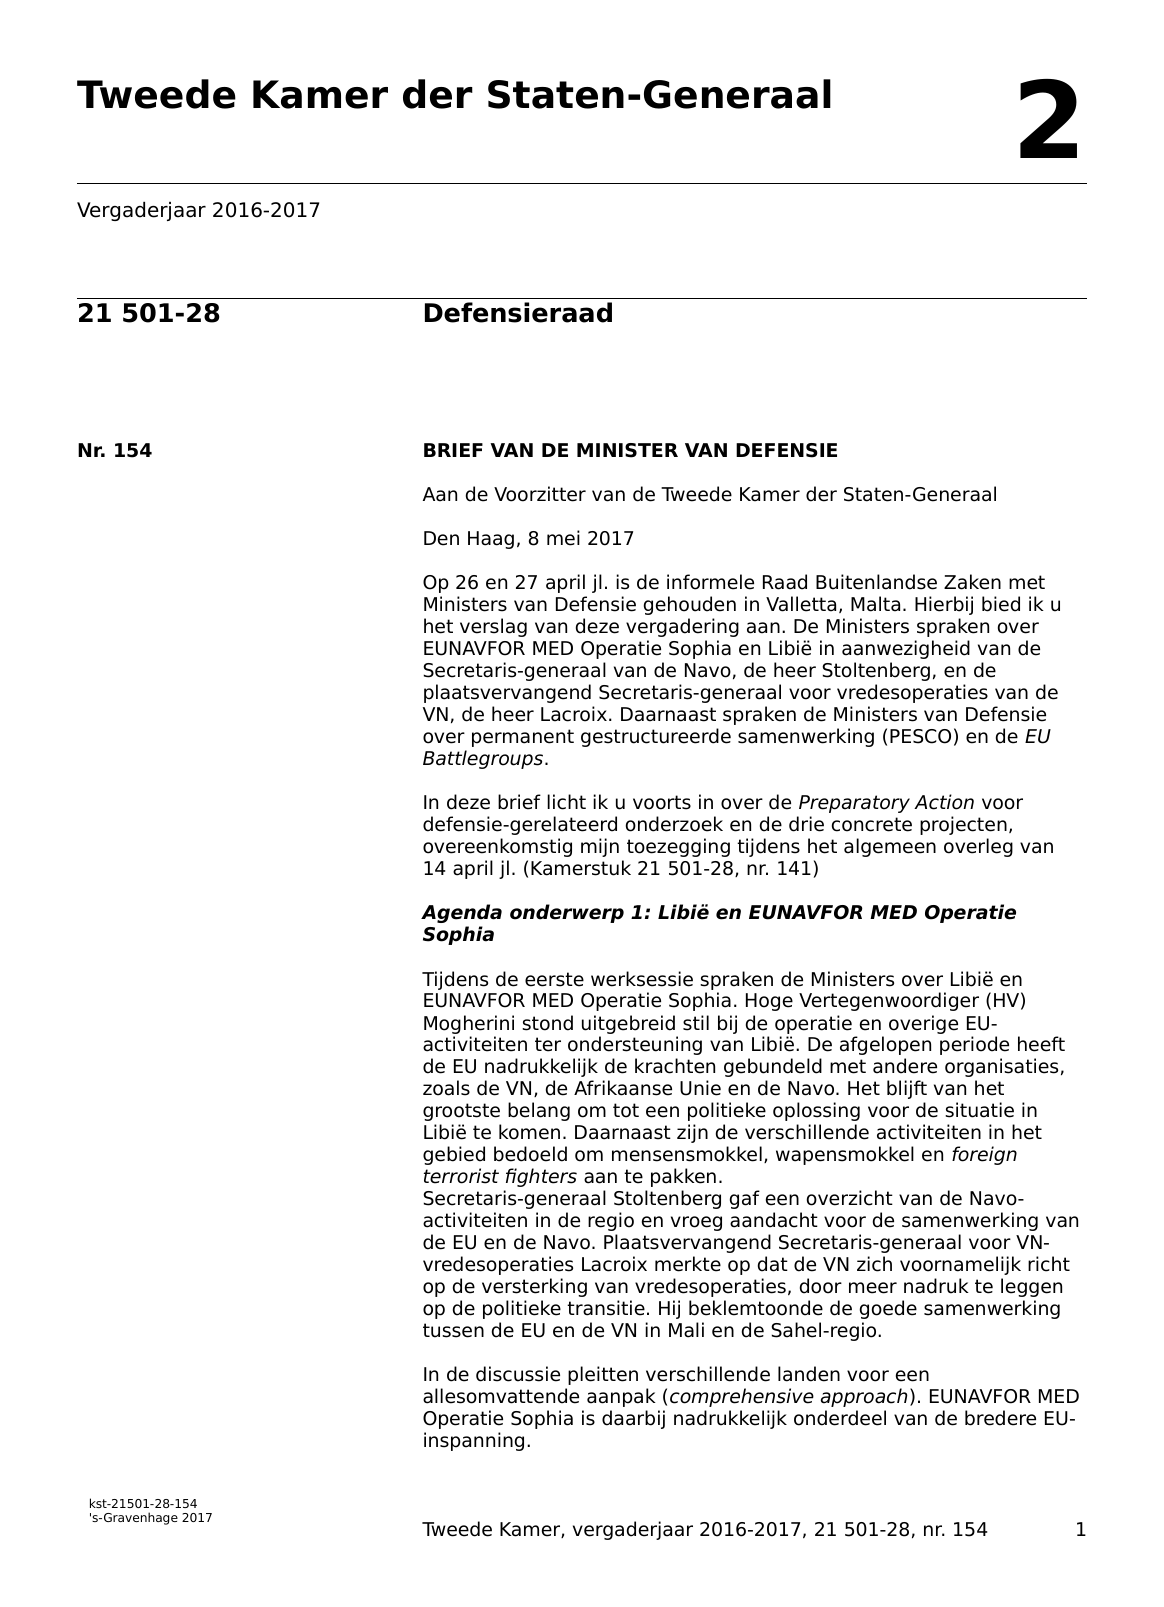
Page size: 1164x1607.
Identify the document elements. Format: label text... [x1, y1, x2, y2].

text Tijdens de eerste werksessie spraken de Ministers over Libië en EUNAVFOR MED Operatie Sophia. Hoge Vertegenwoordiger (HV) Mogherini stond uitgebreid stil bij de operatie en overige EU-activiteiten ter ondersteuning van Libië. De afgelopen periode heeft de EU nadrukkelijk de krachten gebundeld met andere organisaties, zoals de VN, de Afrikaanse Unie en de Navo. Het blijft van het grootste belang om tot een politieke oplossing voor de situatie in Libië te komen. Daarnaast zijn de verschillende activiteiten in het gebied bedoeld om mensensmokkel, wapensmokkel en foreign terrorist fighters aan te pakken. [422, 968, 1087, 1188]
text Secretaris-generaal Stoltenberg gaf een overzicht van de Navo-activiteiten in de regio en vroeg aandacht voor de samenwerking van de EU en de Navo. Plaatsvervangend Secretaris-generaal voor VN-vredesoperaties Lacroix merkte op dat de VN zich voornamelijk richt op de versterking van vredesoperaties, door meer nadruk te leggen op de politieke transitie. Hij beklemtoonde de goede samenwerking tussen de EU en de VN in Mali en de Sahel-regio. [422, 1188, 1087, 1342]
text 's-Gravenhage 2017 [88, 1511, 323, 1525]
table_header Tweede Kamer der Staten-Generaal [77, 59, 886, 183]
table_header 2 [886, 59, 1087, 183]
text Den Haag, 8 mei 2017 [422, 528, 1087, 550]
table_cell Vergaderjaar 2016-2017 [77, 184, 1087, 298]
text In deze brief licht ik u voorts in over de Preparatory Action voor defensie-gerelateerd onderzoek en de drie concrete projecten, overeenkomstig mijn toezegging tijdens het algemeen overleg van 14 april jl. (Kamerstuk 21 501-28, nr. 141) [422, 792, 1087, 880]
text In de discussie pleitten verschillende landen voor een allesomvattende aanpak (comprehensive approach). EUNAVFOR MED Operatie Sophia is daarbij nadrukkelijk onderdeel van de bredere EU-inspanning. [422, 1364, 1087, 1452]
text Op 26 en 27 april jl. is de informele Raad Buitenlandse Zaken met Ministers van Defensie gehouden in Valletta, Malta. Hierbij bied ik u het verslag van deze vergadering aan. De Ministers spraken over EUNAVFOR MED Operatie Sophia en Libië in aanwezigheid van de Secretaris-generaal van de Navo, de heer Stoltenberg, en de plaatsvervangend Secretaris-generaal voor vredesoperaties van de VN, de heer Lacroix. Daarnaast spraken de Ministers van Defensie over permanent gestructureerde samenwerking (PESCO) en de EU Battlegroups. [422, 572, 1087, 770]
subtitle Nr. 154 BRIEF VAN DE MINISTER VAN DEFENSIE [77, 440, 1087, 462]
text kst-21501-28-154 [88, 1497, 323, 1511]
subtitle 21 501-28 Defensieraad [77, 299, 1087, 329]
subtitle Agenda onderwerp 1: Libië en EUNAVFOR MED Operatie Sophia [422, 902, 1087, 946]
text Aan de Voorzitter van de Tweede Kamer der Staten-Generaal [422, 484, 1087, 506]
